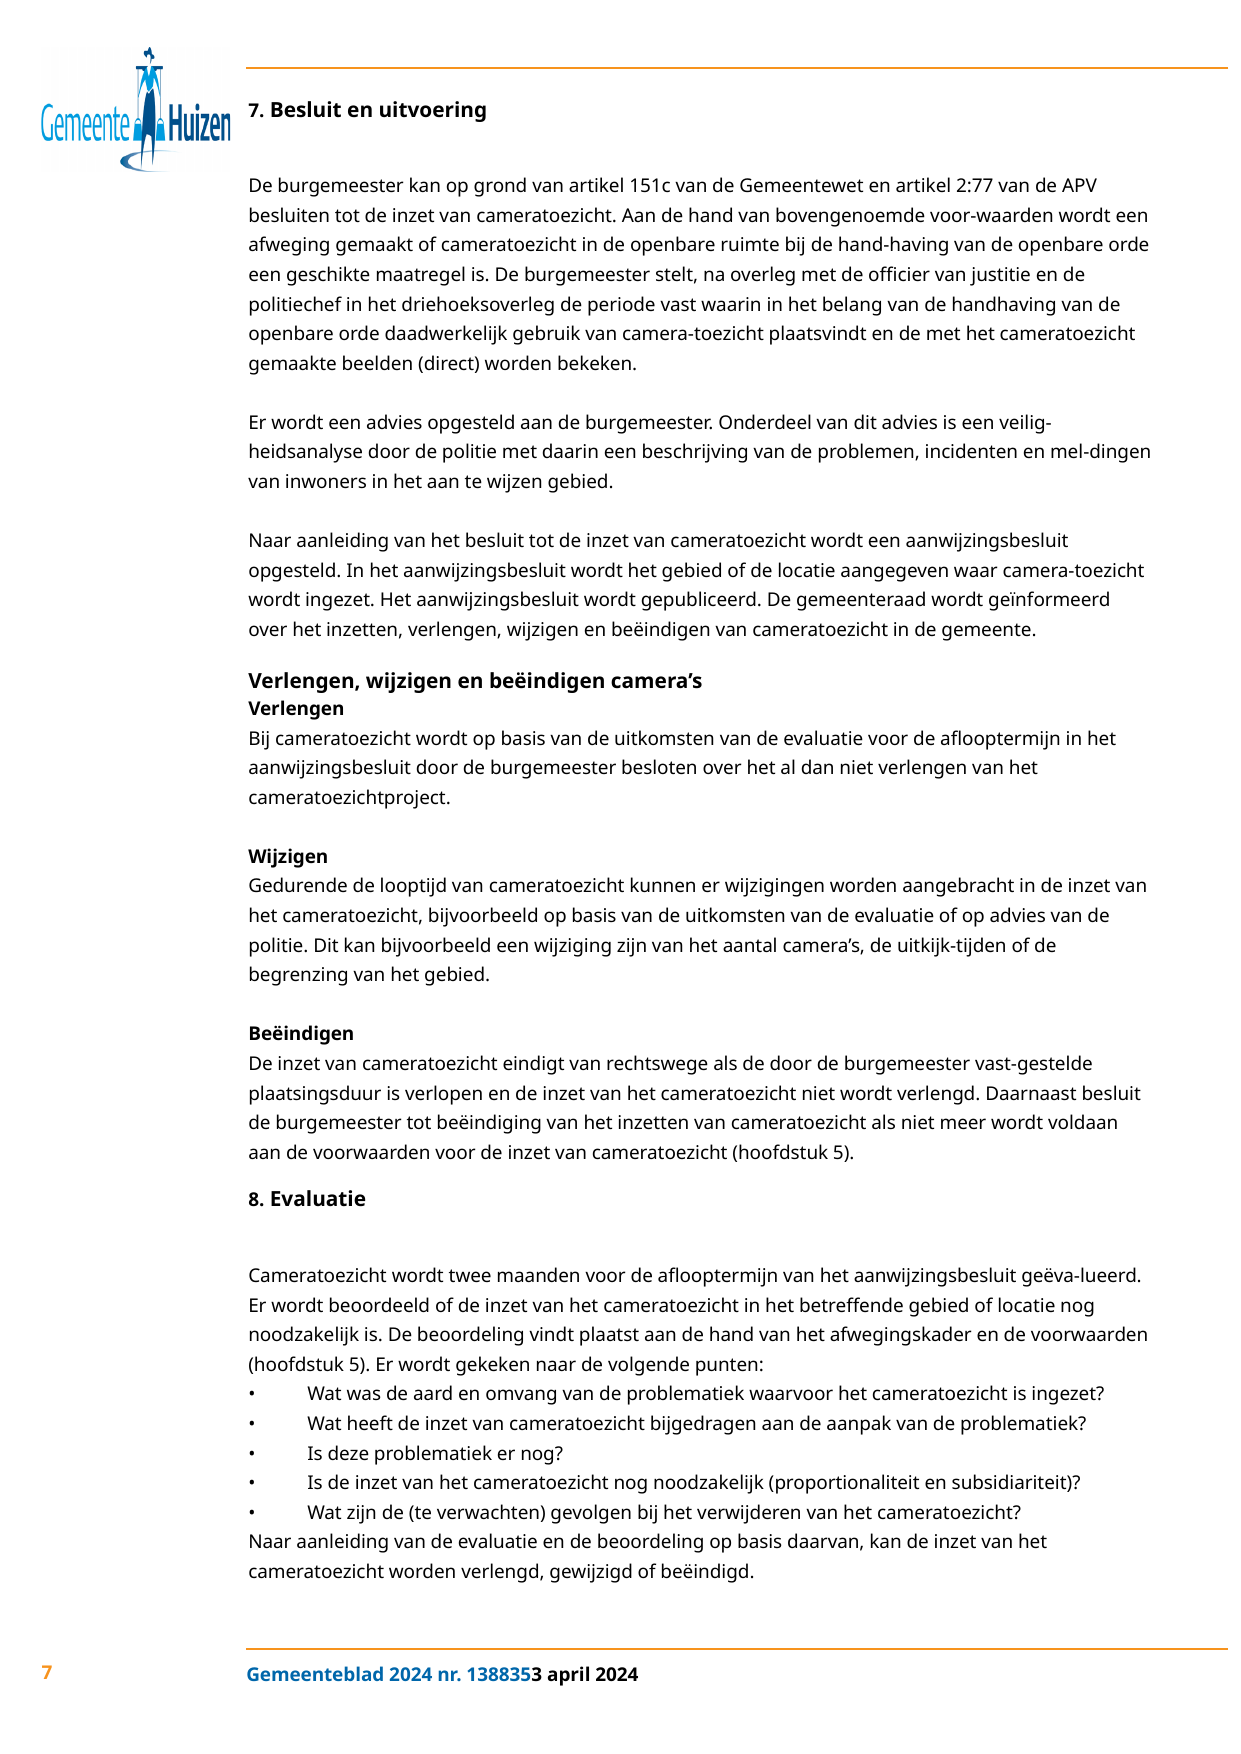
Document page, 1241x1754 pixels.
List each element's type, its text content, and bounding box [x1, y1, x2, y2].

text De inzet van cameratoezicht eindigt van rechtswege als de door de burgemeester vast-gestelde plaatsingsduur is verlopen en de inzet van het cameratoezicht niet wordt verlengd. Daarnaast besluit de burgemeester tot beëindiging van het inzetten van cameratoezicht als niet meer wordt voldaan aan de voorwaarden voor de inzet van cameratoezicht (hoofdstuk 5). [248, 1050, 1152, 1164]
text Verlengen, wijzigen en beëindigen camera’s [248, 667, 1152, 695]
list Is de inzet van het cameratoezicht nog noodzakelijk (proportionaliteit en subsidiariteit)? [248, 1469, 1152, 1495]
text Naar aanleiding van de evaluatie en de beoordeling op basis daarvan, kan de inzet van het cameratoezicht worden verlengd, gewijzigd of beëindigd. [248, 1528, 1152, 1584]
text Verlengen [248, 695, 1152, 721]
list Is deze problematiek er nog? [248, 1440, 1152, 1465]
text Gedurende de looptijd van cameratoezicht kunnen er wijzigingen worden aangebracht in de inzet van het cameratoezicht, bijvoorbeeld op basis van de uitkomsten van de evaluatie of op advies van de politie. Dit kan bijvoorbeeld een wijziging zijn van het aantal camera’s, de uitkijk-tijden of de begrenzing van het gebied. [248, 873, 1152, 987]
text De burgemeester kan op grond van artikel 151c van de Gemeentewet en artikel 2:77 van de APV besluiten tot de inzet van cameratoezicht. Aan de hand van bovengenoemde voor-waarden wordt een afweging gemaakt of cameratoezicht in de openbare ruimte bij de hand-having van de openbare orde een geschikte maatregel is. De burgemeester stelt, na overleg met de officier van justitie en de politiechef in het driehoeksoverleg de periode vast waarin in het belang van de handhaving van de openbare orde daadwerkelijk gebruik van camera-toezicht plaatsvindt en de met het cameratoezicht gemaakte beelden (direct) worden bekeken. [248, 172, 1152, 376]
text Bij cameratoezicht wordt op basis van de uitkomsten van de evaluatie voor de aflooptermijn in het aanwijzingsbesluit door de burgemeester besloten over het al dan niet verlengen van het cameratoezichtproject. [248, 725, 1152, 809]
text Wijzigen [248, 843, 1152, 869]
list Wat zijn de (te verwachten) gevolgen bij het verwijderen van het cameratoezicht? [248, 1499, 1152, 1524]
text Beëindigen [248, 1021, 1152, 1046]
picture [41, 47, 231, 172]
text Cameratoezicht wordt twee maanden voor de aflooptermijn van het aanwijzingsbesluit geëva-lueerd. Er wordt beoordeeld of de inzet van het cameratoezicht in het betreffende gebied of locatie nog noodzakelijk is. De beoordeling vindt plaatst aan de hand van het afwegingskader en de voorwaarden (hoofdstuk 5). Er wordt gekeken naar de volgende punten: [248, 1262, 1152, 1377]
text Naar aanleiding van het besluit tot de inzet van cameratoezicht wordt een aanwijzingsbesluit opgesteld. In het aanwijzingsbesluit wordt het gebied of de locatie aangegeven waar camera-toezicht wordt ingezet. Het aanwijzingsbesluit wordt gepubliceerd. De gemeenteraad wordt geïnformeerd over het inzetten, verlengen, wijzigen en beëindigen van cameratoezicht in de gemeente. [248, 527, 1152, 642]
list Wat heeft de inzet van cameratoezicht bijgedragen aan de aanpak van de problematiek? [248, 1410, 1152, 1436]
list Wat was de aard en omvang van de problematiek waarvoor het cameratoezicht is ingezet? [248, 1381, 1152, 1406]
text Er wordt een advies opgesteld aan de burgemeester. Onderdeel van dit advies is een veilig-heidsanalyse door de politie met daarin een beschrijving van de problemen, incidenten en mel-dingen van inwoners in het aan te wijzen gebied. [248, 409, 1152, 494]
text 7. Besluit en uitvoering [248, 95, 1152, 123]
text 8. Evaluatie [248, 1184, 1152, 1213]
